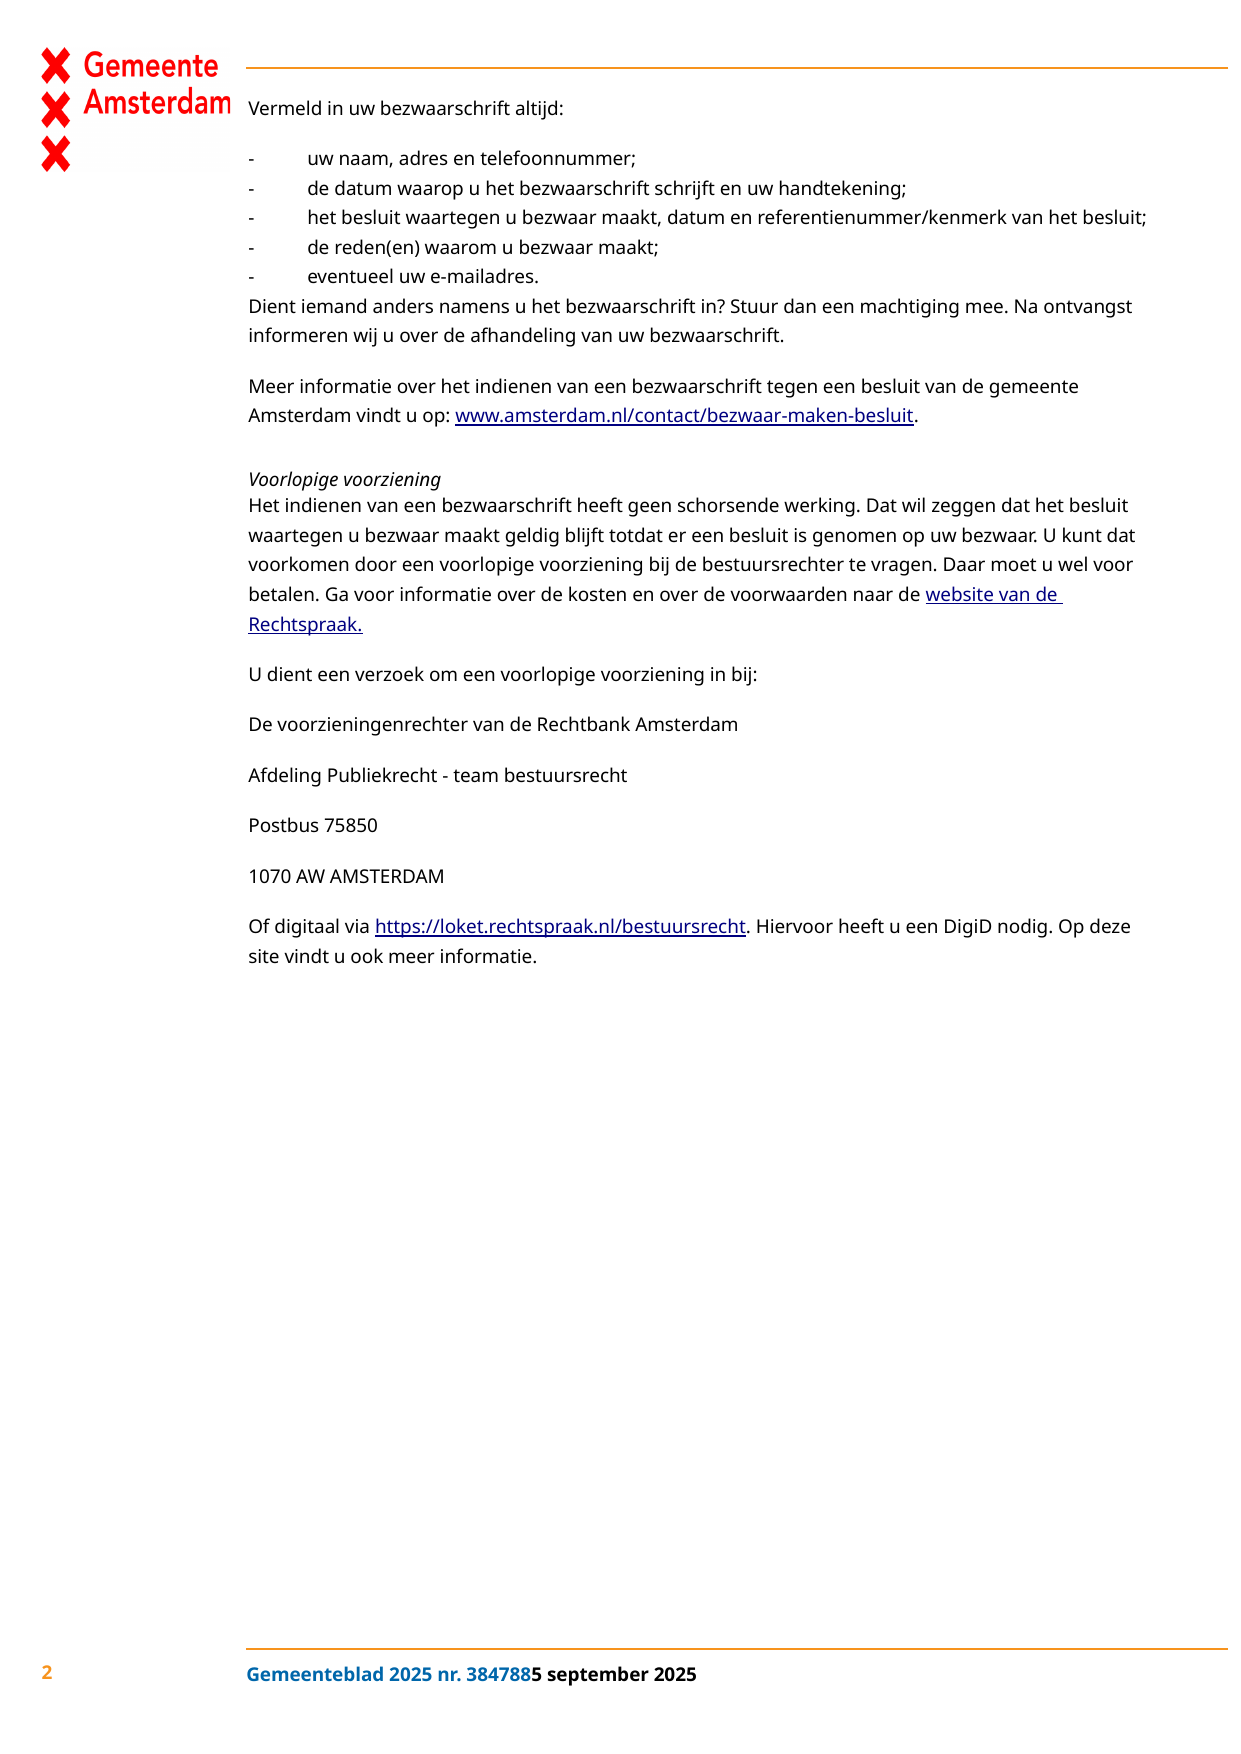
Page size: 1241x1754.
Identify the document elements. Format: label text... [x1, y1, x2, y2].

text Afdeling Publiekrecht - team bestuursrecht [248, 762, 1152, 788]
picture [41, 47, 231, 172]
text Vermeld in uw bezwaarschrift altijd: [248, 95, 1152, 121]
text De voorzieningenrechter van de Rechtbank Amsterdam [248, 712, 1152, 737]
list de reden(en) waarom u bezwaar maakt; [248, 234, 1152, 260]
list het besluit waartegen u bezwaar maakt, datum en referentienummer/kenmerk van het besluit; [248, 204, 1152, 230]
text 1070 AW AMSTERDAM [248, 863, 1152, 888]
list eventueel uw e-mailadres. [248, 263, 1152, 289]
text Of digitaal via https://loket.rechtspraak.nl/bestuursrecht. Hiervoor heeft u een DigiD nodig. Op deze site vindt u ook meer informatie. [248, 913, 1152, 968]
text U dient een verzoek om een voorlopige voorziening in bij: [248, 661, 1152, 687]
text Meer informatie over het indienen van een bezwaarschrift tegen een besluit van de gemeente Amsterdam vindt u op: www.amsterdam.nl/contact/bezwaar-maken-besluit. [248, 373, 1152, 428]
text Postbus 75850 [248, 812, 1152, 838]
list de datum waarop u het bezwaarschrift schrijft en uw handtekening; [248, 175, 1152, 201]
list uw naam, adres en telefoonnummer; [248, 145, 1152, 171]
text Het indienen van een bezwaarschrift heeft geen schorsende werking. Dat wil zeggen dat het besluit waartegen u bezwaar maakt geldig blijft totdat er een besluit is genomen op uw bezwaar. U kunt dat voorkomen door een voorlopige voorziening bij de bestuursrechter te vragen. Daar moet u wel voor betalen. Ga voor informatie over de kosten en over de voorwaarden naar de website van de Rechtspraak. [248, 492, 1152, 636]
text Dient iemand anders namens u het bezwaarschrift in? Stuur dan een machtiging mee. Na ontvangst informeren wij u over de afhandeling van uw bezwaarschrift. [248, 293, 1152, 348]
text Voorlopige voorziening [248, 467, 1152, 492]
